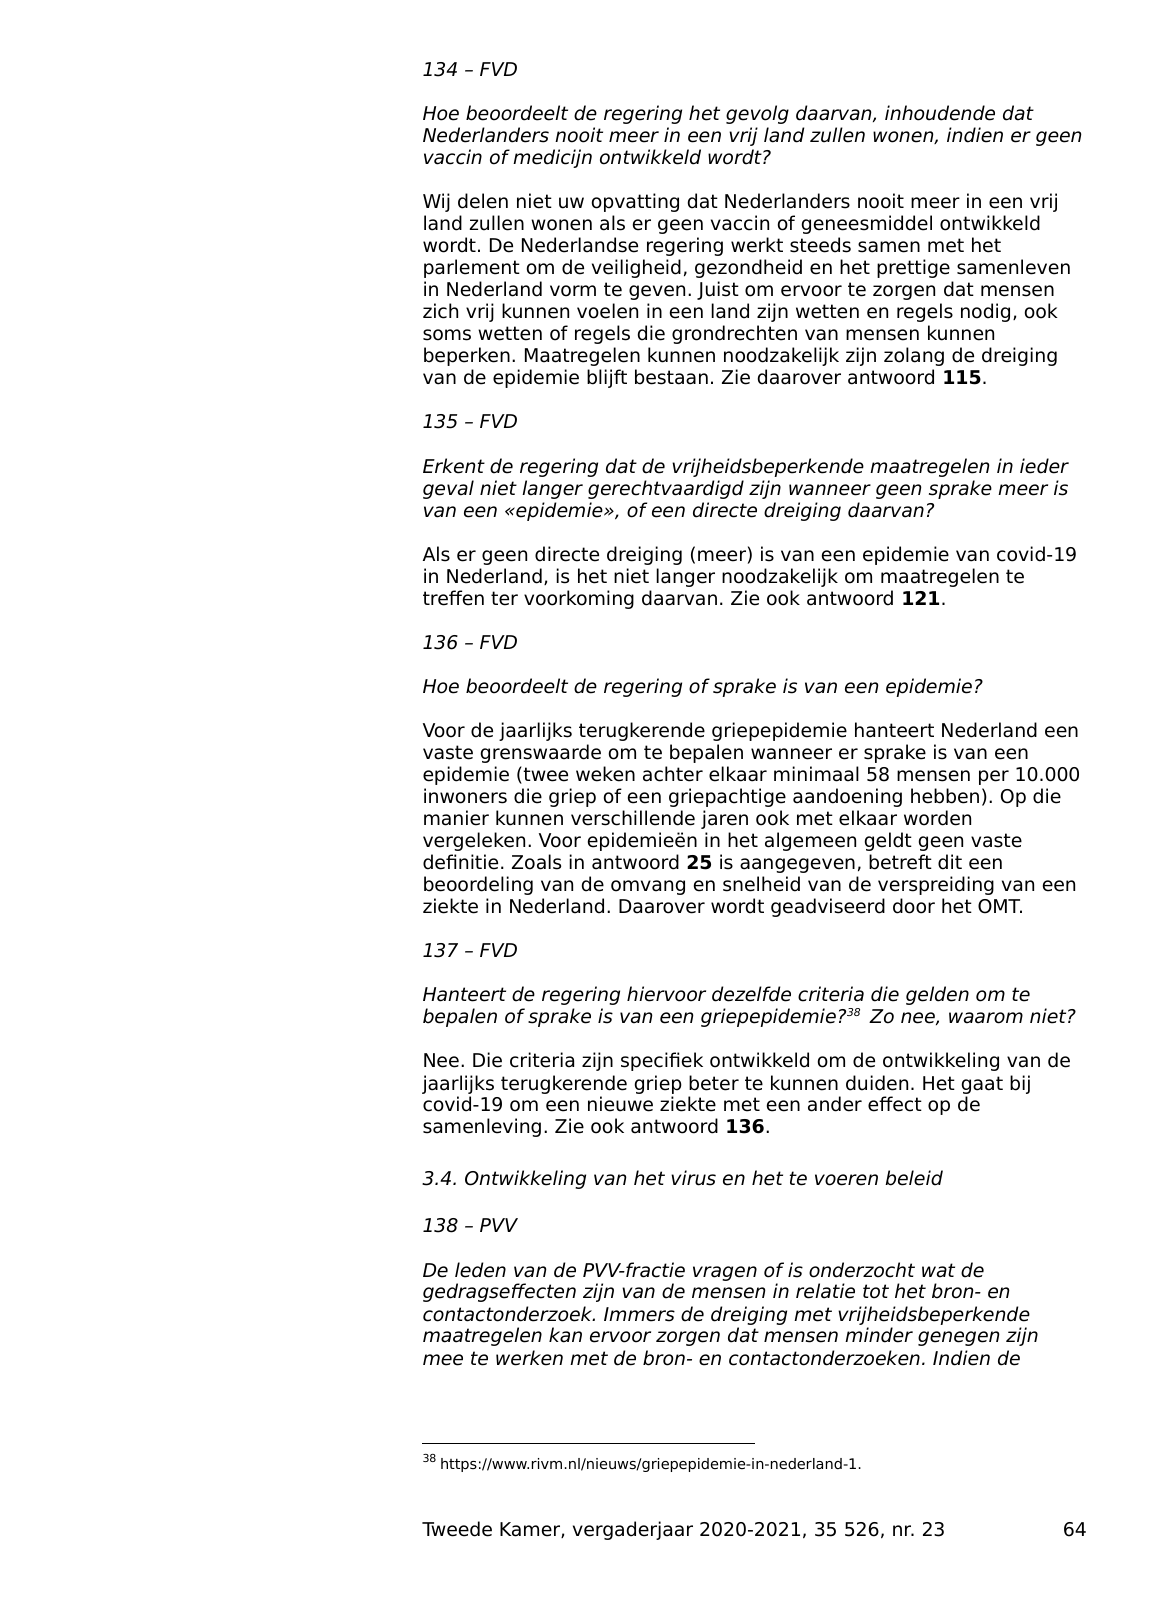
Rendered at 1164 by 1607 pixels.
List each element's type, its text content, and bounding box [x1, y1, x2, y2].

text Erkent de regering dat de vrijheidsbeperkende maatregelen in ieder geval niet langer gerechtvaardigd zijn wanneer geen sprake meer is van een «epidemie», of een directe dreiging daarvan? [422, 456, 1087, 521]
text Nee. Die criteria zijn specifiek ontwikkeld om de ontwikkeling van de jaarlijks terugkerende griep beter te kunnen duiden. Het gaat bij covid-19 om een nieuwe ziekte met een ander effect op de samenleving. Zie ook antwoord 136. [422, 1050, 1087, 1138]
text https://www.rivm.nl/nieuws/griepepidemie-in-nederland-1. [422, 1452, 1087, 1474]
text Hoe beoordeelt de regering of sprake is van een epidemie? [422, 676, 1087, 698]
text Voor de jaarlijks terugkerende griepepidemie hanteert Nederland een vaste grenswaarde om te bepalen wanneer er sprake is van een epidemie (twee weken achter elkaar minimaal 58 mensen per 10.000 inwoners die griep of een griepachtige aandoening hebben). Op die manier kunnen verschillende jaren ook met elkaar worden vergeleken. Voor epidemieën in het algemeen geldt geen vaste definitie. Zoals in antwoord 25 is aangegeven, betreft dit een beoordeling van de omvang en snelheid van de verspreiding van een ziekte in Nederland. Daarover wordt geadviseerd door het OMT. [422, 720, 1087, 918]
subtitle 135 – FVD [422, 411, 1087, 433]
text De leden van de PVV-fractie vragen of is onderzocht wat de gedragseffecten zijn van de mensen in relatie tot het bron- en contactonderzoek. Immers de dreiging met vrijheidsbeperkende maatregelen kan ervoor zorgen dat mensen minder genegen zijn mee te werken met de bron- en contactonderzoeken. Indien de [422, 1259, 1087, 1369]
subtitle 3.4. Ontwikkeling van het virus en het te voeren beleid [422, 1168, 1087, 1190]
text Hoe beoordeelt de regering het gevolg daarvan, inhoudende dat Nederlanders nooit meer in een vrij land zullen wonen, indien er geen vaccin of medicijn ontwikkeld wordt? [422, 103, 1087, 169]
text Hanteert de regering hiervoor dezelfde criteria die gelden om te bepalen of sprake is van een griepepidemie? Zo nee, waarom niet? [422, 984, 1087, 1028]
subtitle 136 – FVD [422, 632, 1087, 654]
subtitle 137 – FVD [422, 940, 1087, 962]
text Wij delen niet uw opvatting dat Nederlanders nooit meer in een vrij land zullen wonen als er geen vaccin of geneesmiddel ontwikkeld wordt. De Nederlandse regering werkt steeds samen met het parlement om de veiligheid, gezondheid en het prettige samenleven in Nederland vorm te geven. Juist om ervoor te zorgen dat mensen zich vrij kunnen voelen in een land zijn wetten en regels nodig, ook soms wetten of regels die grondrechten van mensen kunnen beperken. Maatregelen kunnen noodzakelijk zijn zolang de dreiging van de epidemie blijft bestaan. Zie daarover antwoord 115. [422, 191, 1087, 389]
subtitle 138 – PVV [422, 1215, 1087, 1237]
subtitle 134 – FVD [422, 59, 1087, 81]
text Als er geen directe dreiging (meer) is van een epidemie van covid-19 in Nederland, is het niet langer noodzakelijk om maatregelen te treffen ter voorkoming daarvan. Zie ook antwoord 121. [422, 544, 1087, 609]
